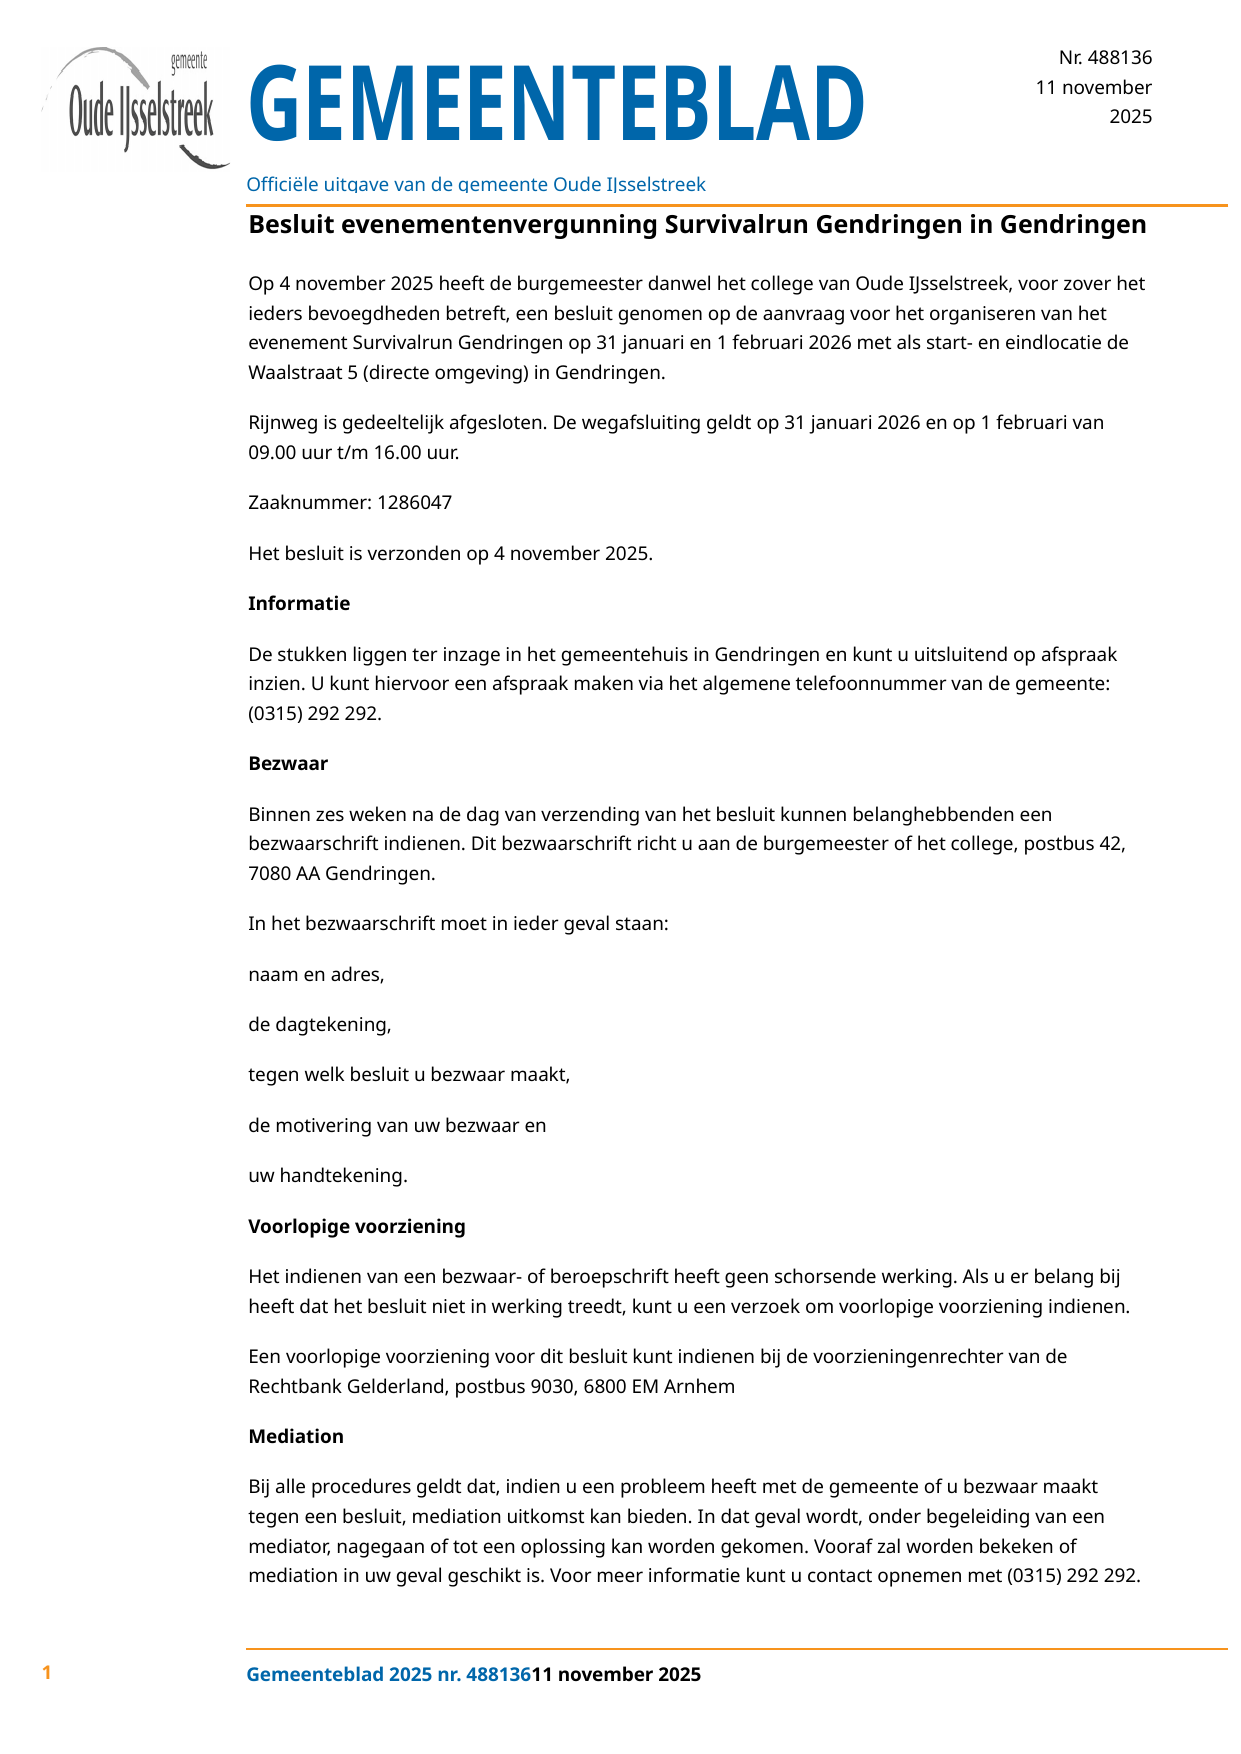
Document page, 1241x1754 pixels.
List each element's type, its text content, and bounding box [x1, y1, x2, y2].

text Zaaknummer: 1286047 [248, 489, 1152, 515]
text Bezwaar [248, 750, 1152, 776]
text Voorlopige voorziening [248, 1213, 1152, 1238]
text de motivering van uw bezwaar en [248, 1112, 1152, 1138]
text Op 4 november 2025 heeft de burgemeester danwel het college van Oude IJsselstreek, voor zover het ieders bevoegdheden betreft, een besluit genomen op de aanvraag voor het organiseren van het evenement Survivalrun Gendringen op 31 januari en 1 februari 2026 met als start- en eindlocatie de Waalstraat 5 (directe omgeving) in Gendringen. [248, 270, 1152, 385]
text In het bezwaarschrift moet in ieder geval staan: [248, 910, 1152, 936]
text tegen welk besluit u bezwaar maakt, [248, 1062, 1152, 1087]
picture [41, 47, 231, 172]
text Het besluit is verzonden op 4 november 2025. [248, 540, 1152, 566]
text Rijnweg is gedeeltelijk afgesloten. De wegafsluiting geldt op 31 januari 2026 en op 1 februari van 09.00 uur t/m 16.00 uur. [248, 409, 1152, 465]
text Informatie [248, 590, 1152, 616]
text Het indienen van een bezwaar- of beroepschrift heeft geen schorsende werking. Als u er belang bij heeft dat het besluit niet in werking treedt, kunt u een verzoek om voorlopige voorziening indienen. [248, 1263, 1152, 1318]
text Bij alle procedures geldt dat, indien u een probleem heeft met de gemeente of u bezwaar maakt tegen een besluit, mediation uitkomst kan bieden. In dat geval wordt, onder begeleiding van een mediator, nagegaan of tot een oplossing kan worden gekomen. Vooraf zal worden bekeken of mediation in uw geval geschikt is. Voor meer informatie kunt u contact opnemen met (0315) 292 292. [248, 1474, 1152, 1588]
text naam en adres, [248, 961, 1152, 986]
text Besluit evenementenvergunning Survivalrun Gendringen in Gendringen [248, 207, 1152, 241]
text uw handtekening. [248, 1162, 1152, 1188]
text Binnen zes weken na de dag van verzending van het besluit kunnen belanghebbenden een bezwaarschrift indienen. Dit bezwaarschrift richt u aan de burgemeester of het college, postbus 42, 7080 AA Gendringen. [248, 801, 1152, 886]
text Een voorlopige voorziening voor dit besluit kunt indienen bij de voorzieningenrechter van de Rechtbank Gelderland, postbus 9030, 6800 EM Arnhem [248, 1343, 1152, 1398]
text de dagtekening, [248, 1011, 1152, 1037]
text De stukken liggen ter inzage in het gemeentehuis in Gendringen en kunt u uitsluitend op afspraak inzien. U kunt hiervoor een afspraak maken via het algemene telefoonnummer van de gemeente: (0315) 292 292. [248, 641, 1152, 726]
text Mediation [248, 1423, 1152, 1449]
